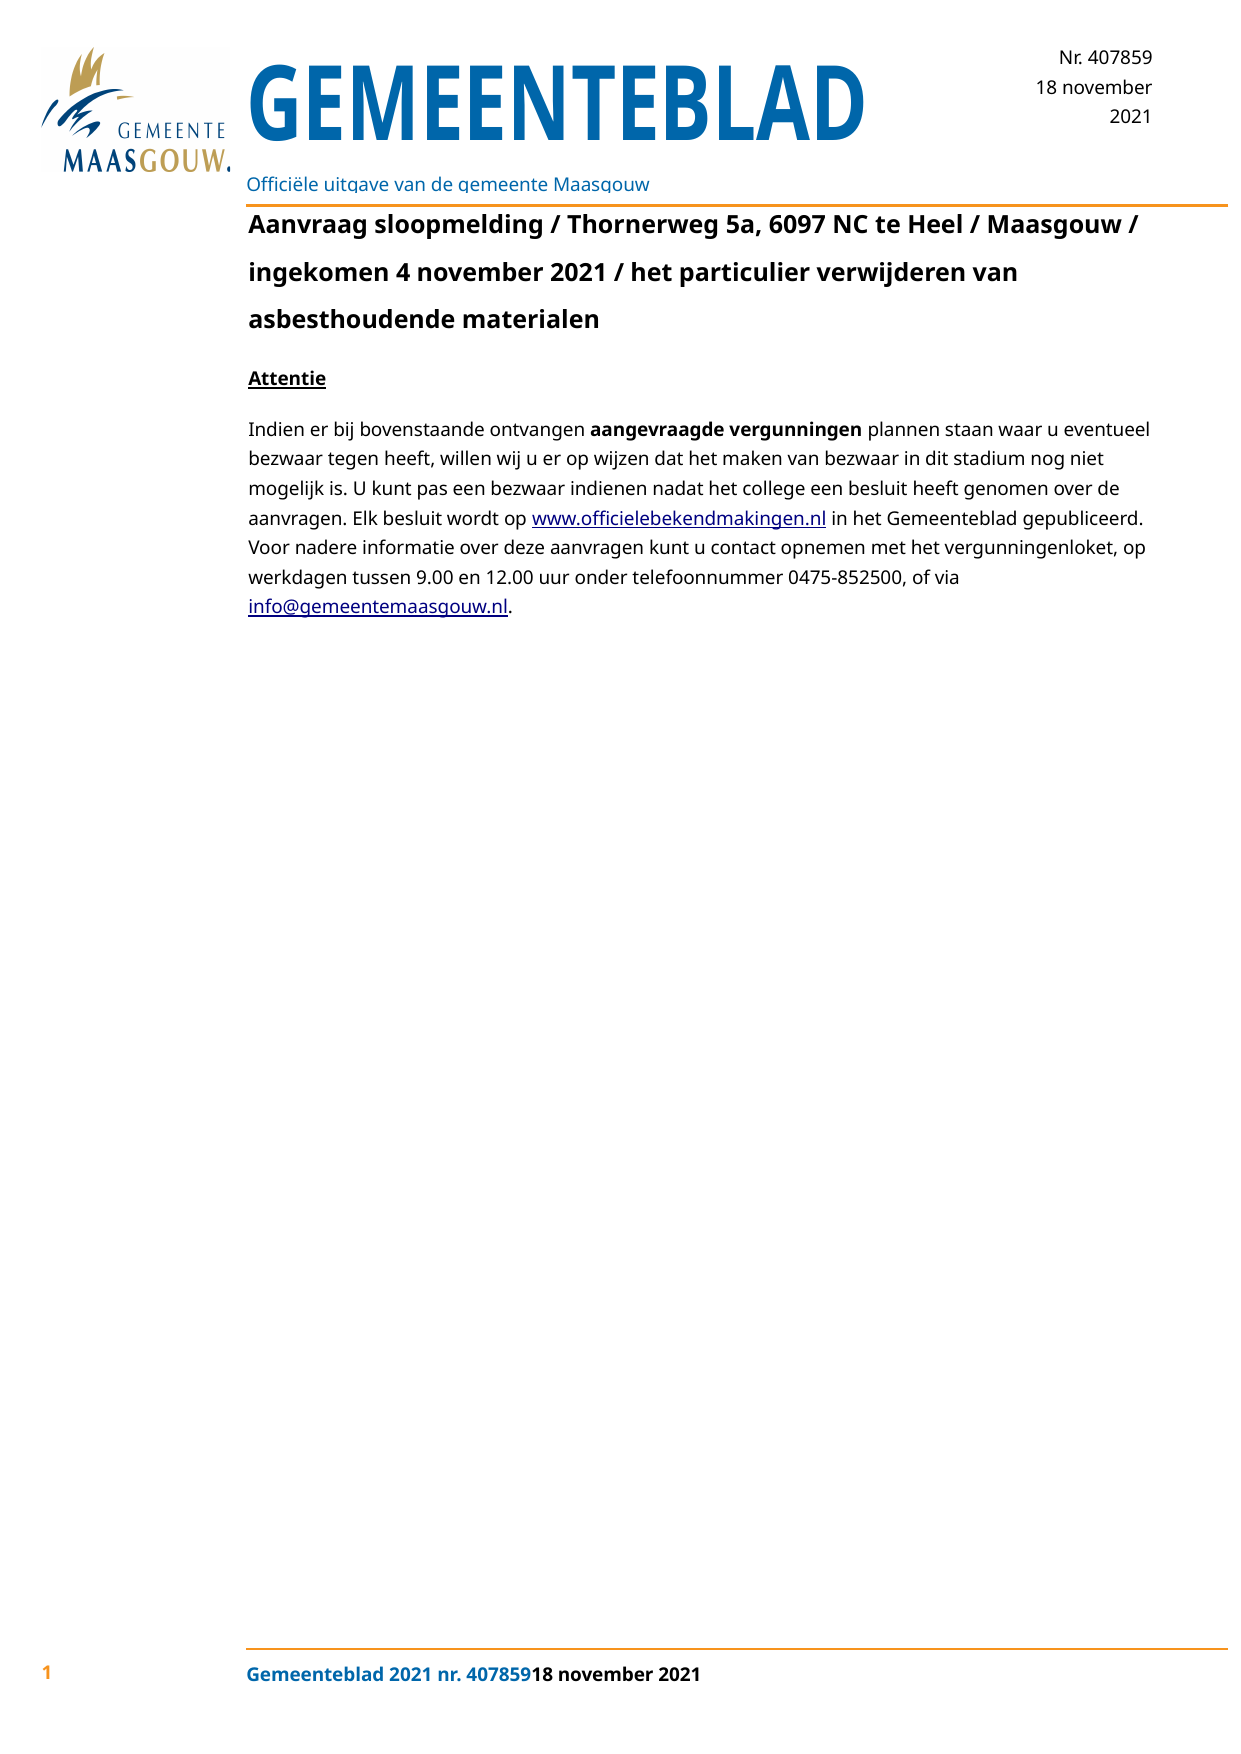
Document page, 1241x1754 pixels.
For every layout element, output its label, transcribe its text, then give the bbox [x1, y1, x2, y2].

text Indien er bij bovenstaande ontvangen aangevraagde vergunningen plannen staan waar u eventueel bezwaar tegen heeft, willen wij u er op wijzen dat het maken van bezwaar in dit stadium nog niet mogelijk is. U kunt pas een bezwaar indienen nadat het college een besluit heeft genomen over de aanvragen. Elk besluit wordt op www.officielebekendmakingen.nl in het Gemeenteblad gepubliceerd. Voor nadere informatie over deze aanvragen kunt u contact opnemen met het vergunningenloket, op werkdagen tussen 9.00 en 12.00 uur onder telefoonnummer 0475-852500, of via info@gemeentemaasgouw.nl. [248, 416, 1152, 619]
text Attentie [248, 366, 1152, 391]
text Aanvraag sloopmelding / Thornerweg 5a, 6097 NC te Heel / Maasgouw / ingekomen 4 november 2021 / het particulier verwijderen van asbesthoudende materialen [248, 207, 1152, 336]
picture [41, 47, 231, 172]
